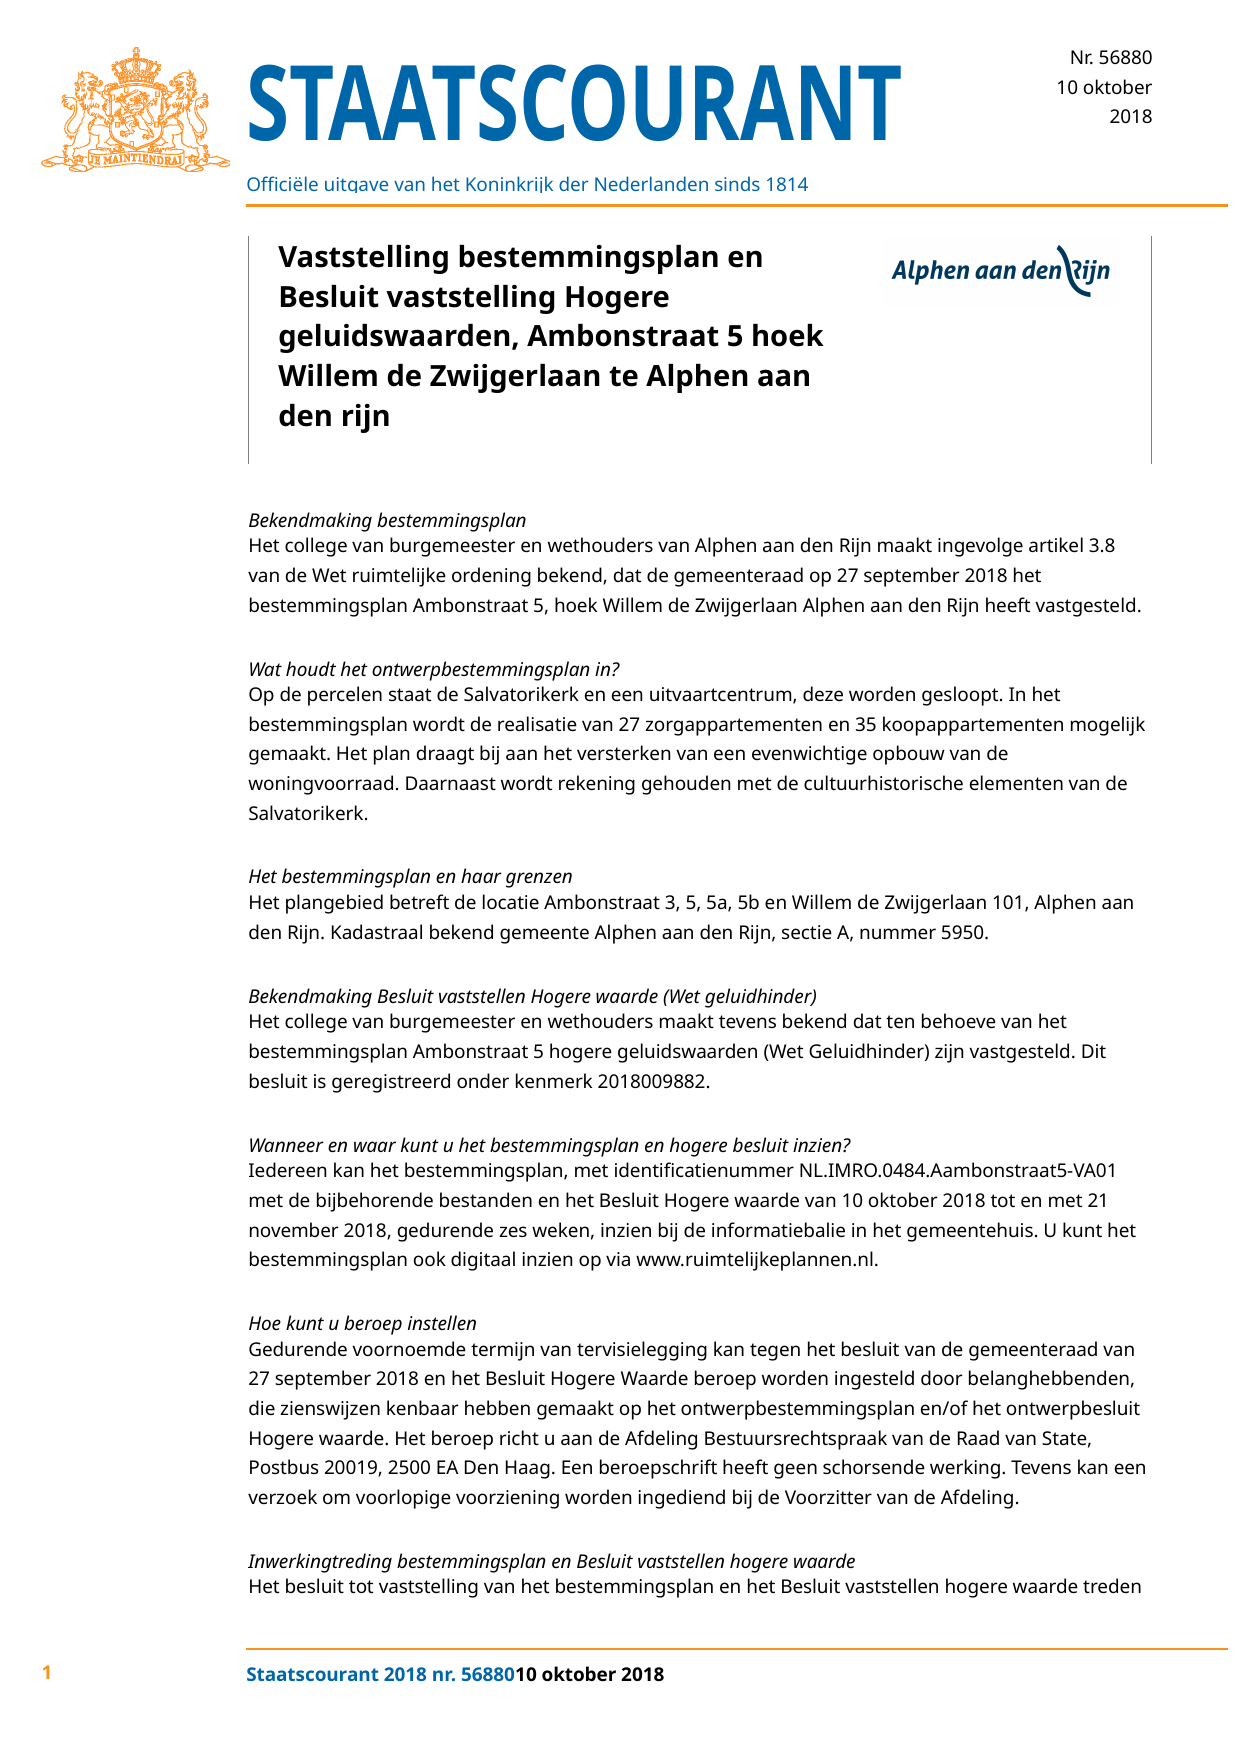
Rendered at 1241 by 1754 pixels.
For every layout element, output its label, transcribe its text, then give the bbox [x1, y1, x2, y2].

text Het bestemmingsplan en haar grenzen [248, 864, 1152, 889]
text Inwerkingtreding bestemmingsplan en Besluit vaststellen hogere waarde [248, 1548, 1152, 1574]
picture [882, 236, 1119, 306]
table_header [850, 236, 1151, 464]
text Bekendmaking Besluit vaststellen Hogere waarde (Wet geluidhinder) [248, 983, 1152, 1009]
text Het besluit tot vaststelling van het bestemmingsplan en het Besluit vaststellen hogere waarde treden [248, 1574, 1152, 1599]
text Het college van burgemeester en wethouders van Alphen aan den Rijn maakt ingevolge artikel 3.8 van de Wet ruimtelijke ordening bekend, dat de gemeenteraad op 27 september 2018 het bestemmingsplan Ambonstraat 5, hoek Willem de Zwijgerlaan Alphen aan den Rijn heeft vastgesteld. [248, 533, 1152, 617]
text Iedereen kan het bestemmingsplan, met identificatienummer NL.IMRO.0484.Aambonstraat5-VA01 met de bijbehorende bestanden en het Besluit Hogere waarde van 10 oktober 2018 tot en met 21 november 2018, gedurende zes weken, inzien bij de informatiebalie in het gemeentehuis. U kunt het bestemmingsplan ook digitaal inzien op via www.ruimtelijkeplannen.nl. [248, 1158, 1152, 1272]
text Het college van burgemeester en wethouders maakt tevens bekend dat ten behoeve van het bestemmingsplan Ambonstraat 5 hogere geluidswaarden (Wet Geluidhinder) zijn vastgesteld. Dit besluit is geregistreerd onder kenmerk 2018009882. [248, 1009, 1152, 1094]
text Wanneer en waar kunt u het bestemmingsplan en hogere besluit inzien? [248, 1132, 1152, 1158]
text Wat houdt het ontwerpbestemmingsplan in? [248, 656, 1152, 681]
text Gedurende voornoemde termijn van tervisielegging kan tegen het besluit van de gemeenteraad van 27 september 2018 en het Besluit Hogere Waarde beroep worden ingesteld door belanghebbenden, die zienswijzen kenbaar hebben gemaakt op het ontwerpbestemmingsplan en/of het ontwerpbesluit Hogere waarde. Het beroep richt u aan de Afdeling Bestuursrechtspraak van de Raad van State, Postbus 20019, 2500 EA Den Haag. Een beroepschrift heeft geen schorsende werking. Tevens kan een verzoek om voorlopige voorziening worden ingediend bij de Voorzitter van de Afdeling. [248, 1336, 1152, 1510]
text Op de percelen staat de Salvatorikerk en een uitvaartcentrum, deze worden gesloopt. In het bestemmingsplan wordt de realisatie van 27 zorgappartementen en 35 koopappartementen mogelijk gemaakt. Het plan draagt bij aan het versterken van een evenwichtige opbouw van de woningvoorraad. Daarnaast wordt rekening gehouden met de cultuurhistorische elementen van de Salvatorikerk. [248, 681, 1152, 826]
picture [41, 47, 231, 172]
text Bekendmaking bestemmingsplan [248, 507, 1152, 533]
text Hoe kunt u beroep instellen [248, 1310, 1152, 1336]
text Het plangebied betreft de locatie Ambonstraat 3, 5, 5a, 5b en Willem de Zwijgerlaan 101, Alphen aan den Rijn. Kadastraal bekend gemeente Alphen aan den Rijn, sectie A, nummer 5950. [248, 889, 1152, 945]
table_header Vaststelling bestemmingsplan en Besluit vaststelling Hogere geluidswaarden, Ambonstraat 5 hoek Willem de Zwijgerlaan te Alphen aan den rijn [249, 236, 850, 464]
